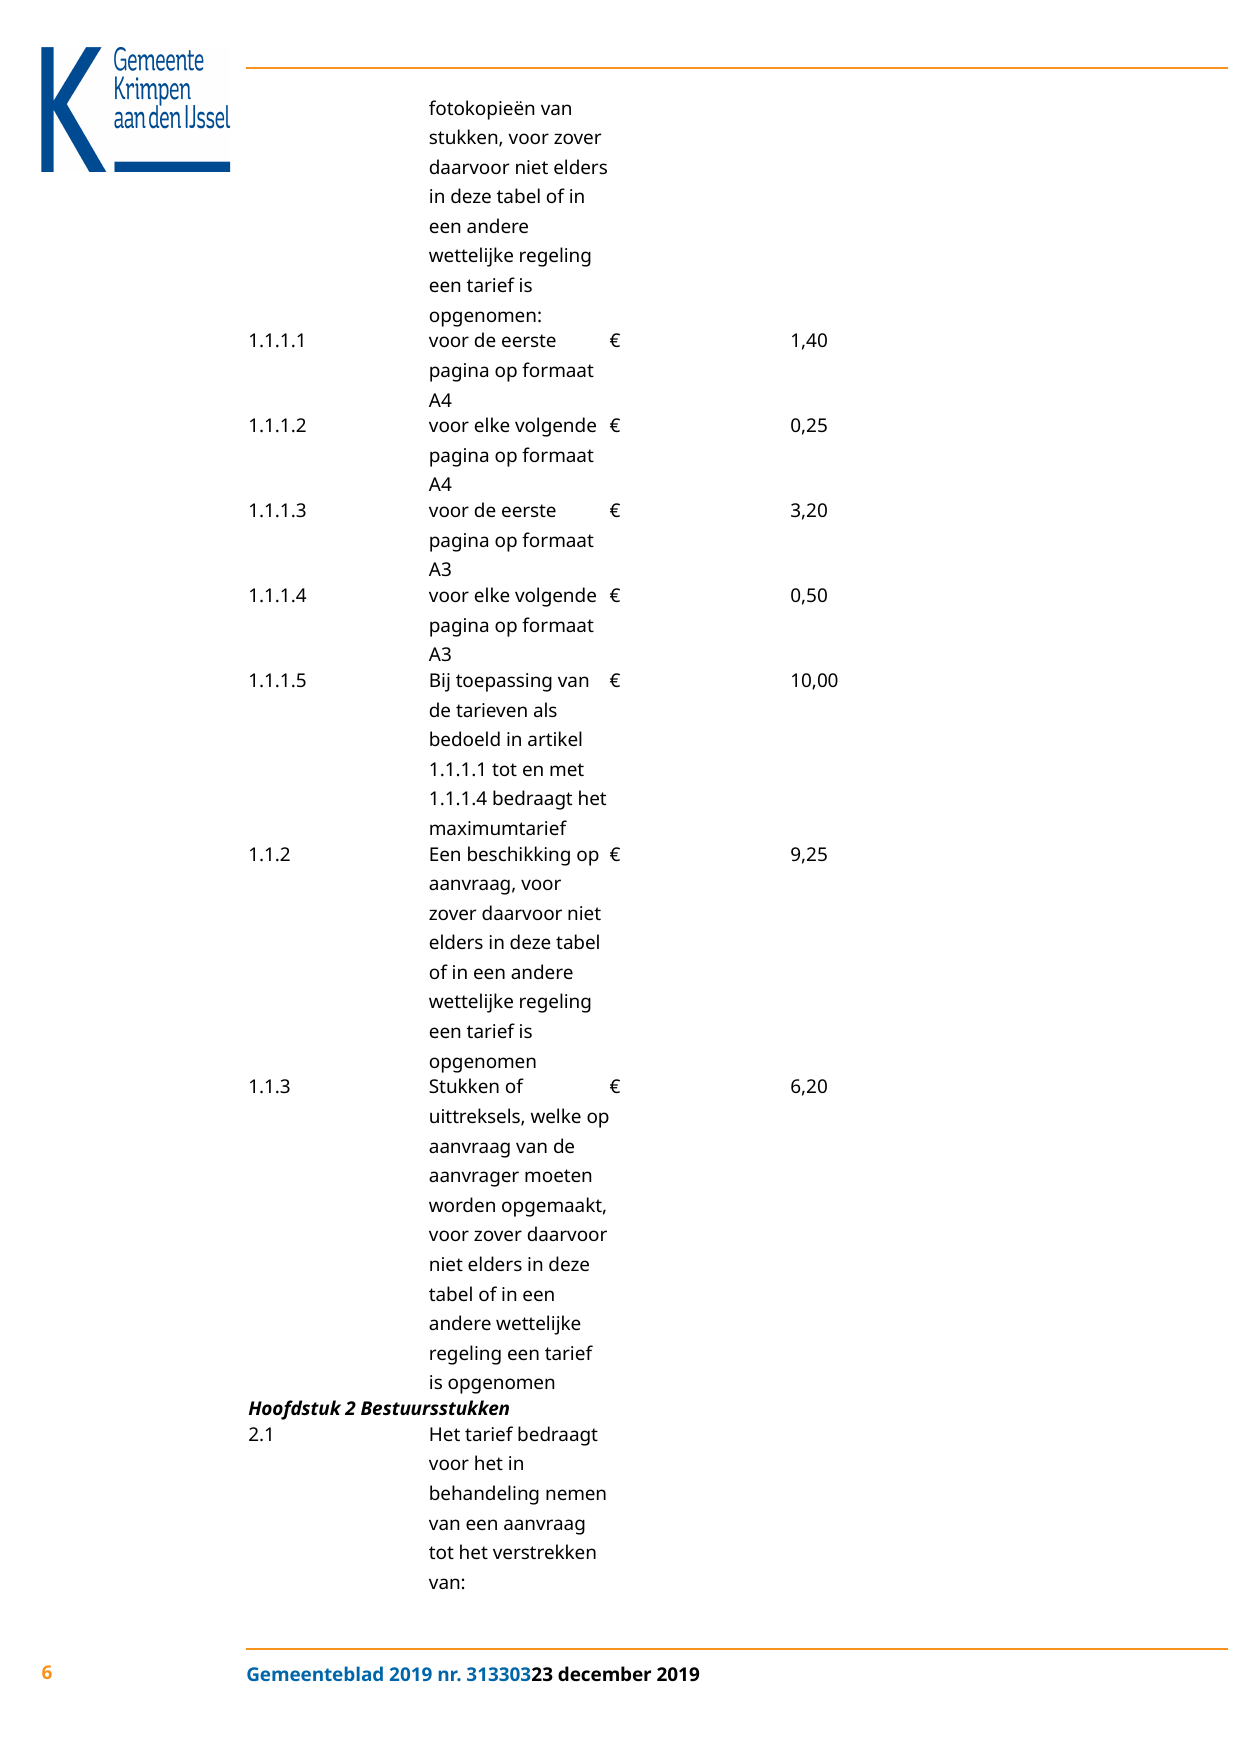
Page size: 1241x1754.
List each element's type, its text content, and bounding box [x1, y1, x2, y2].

table_cell 1,40 [790, 328, 971, 412]
table_cell 2.1 [248, 1421, 429, 1594]
table_cell voor elke volgende pagina op formaat A4 [429, 413, 609, 497]
table_cell € [609, 1074, 790, 1395]
table_cell 6,20 [790, 1074, 971, 1395]
table_cell € [609, 582, 790, 667]
table_cell voor de eerste pagina op formaat A4 [429, 328, 609, 412]
table_cell € [609, 498, 790, 582]
table_cell voor de eerste pagina op formaat A3 [429, 498, 609, 582]
table_cell Hoofdstuk 2 Bestuursstukken [248, 1395, 609, 1421]
table_cell 1.1.1.4 [248, 582, 429, 667]
table_cell 3,20 [790, 498, 971, 582]
table_cell € [609, 667, 790, 841]
table_cell [248, 95, 429, 328]
table_cell 9,25 [790, 841, 971, 1074]
table_cell € [609, 841, 790, 1074]
table_cell 1.1.1.5 [248, 667, 429, 841]
table_cell 0,25 [790, 413, 971, 497]
table_cell 0,50 [790, 582, 971, 667]
table_cell 1.1.1.2 [248, 413, 429, 497]
table_cell Het tarief bedraagt voor het in behandeling nemen van een aanvraag tot het verstrekken van: [429, 1421, 609, 1594]
table_cell Bij toepassing van de tarieven als bedoeld in artikel 1.1.1.1 tot en met 1.1.1.4 bedraagt het maximumtarief [429, 667, 609, 841]
table_cell € [609, 328, 790, 412]
table_cell 1.1.3 [248, 1074, 429, 1395]
table_cell voor elke volgende pagina op formaat A3 [429, 582, 609, 667]
table_cell 1.1.2 [248, 841, 429, 1074]
table_cell € [609, 413, 790, 497]
table_cell Een beschikking op aanvraag, voor zover daarvoor niet elders in deze tabel of in een andere wettelijke regeling een tarief is opgenomen [429, 841, 609, 1074]
table_cell 10,00 [790, 667, 971, 841]
table_cell 1.1.1.1 [248, 328, 429, 412]
table_cell fotokopieën van stukken, voor zover daarvoor niet elders in deze tabel of in een andere wettelijke regeling een tarief is opgenomen: [429, 95, 609, 328]
table_cell 1.1.1.3 [248, 498, 429, 582]
picture [41, 47, 231, 172]
table_cell Stukken of uittreksels, welke op aanvraag van de aanvrager moeten worden opgemaakt, voor zover daarvoor niet elders in deze tabel of in een andere wettelijke regeling een tarief is opgenomen [429, 1074, 609, 1395]
